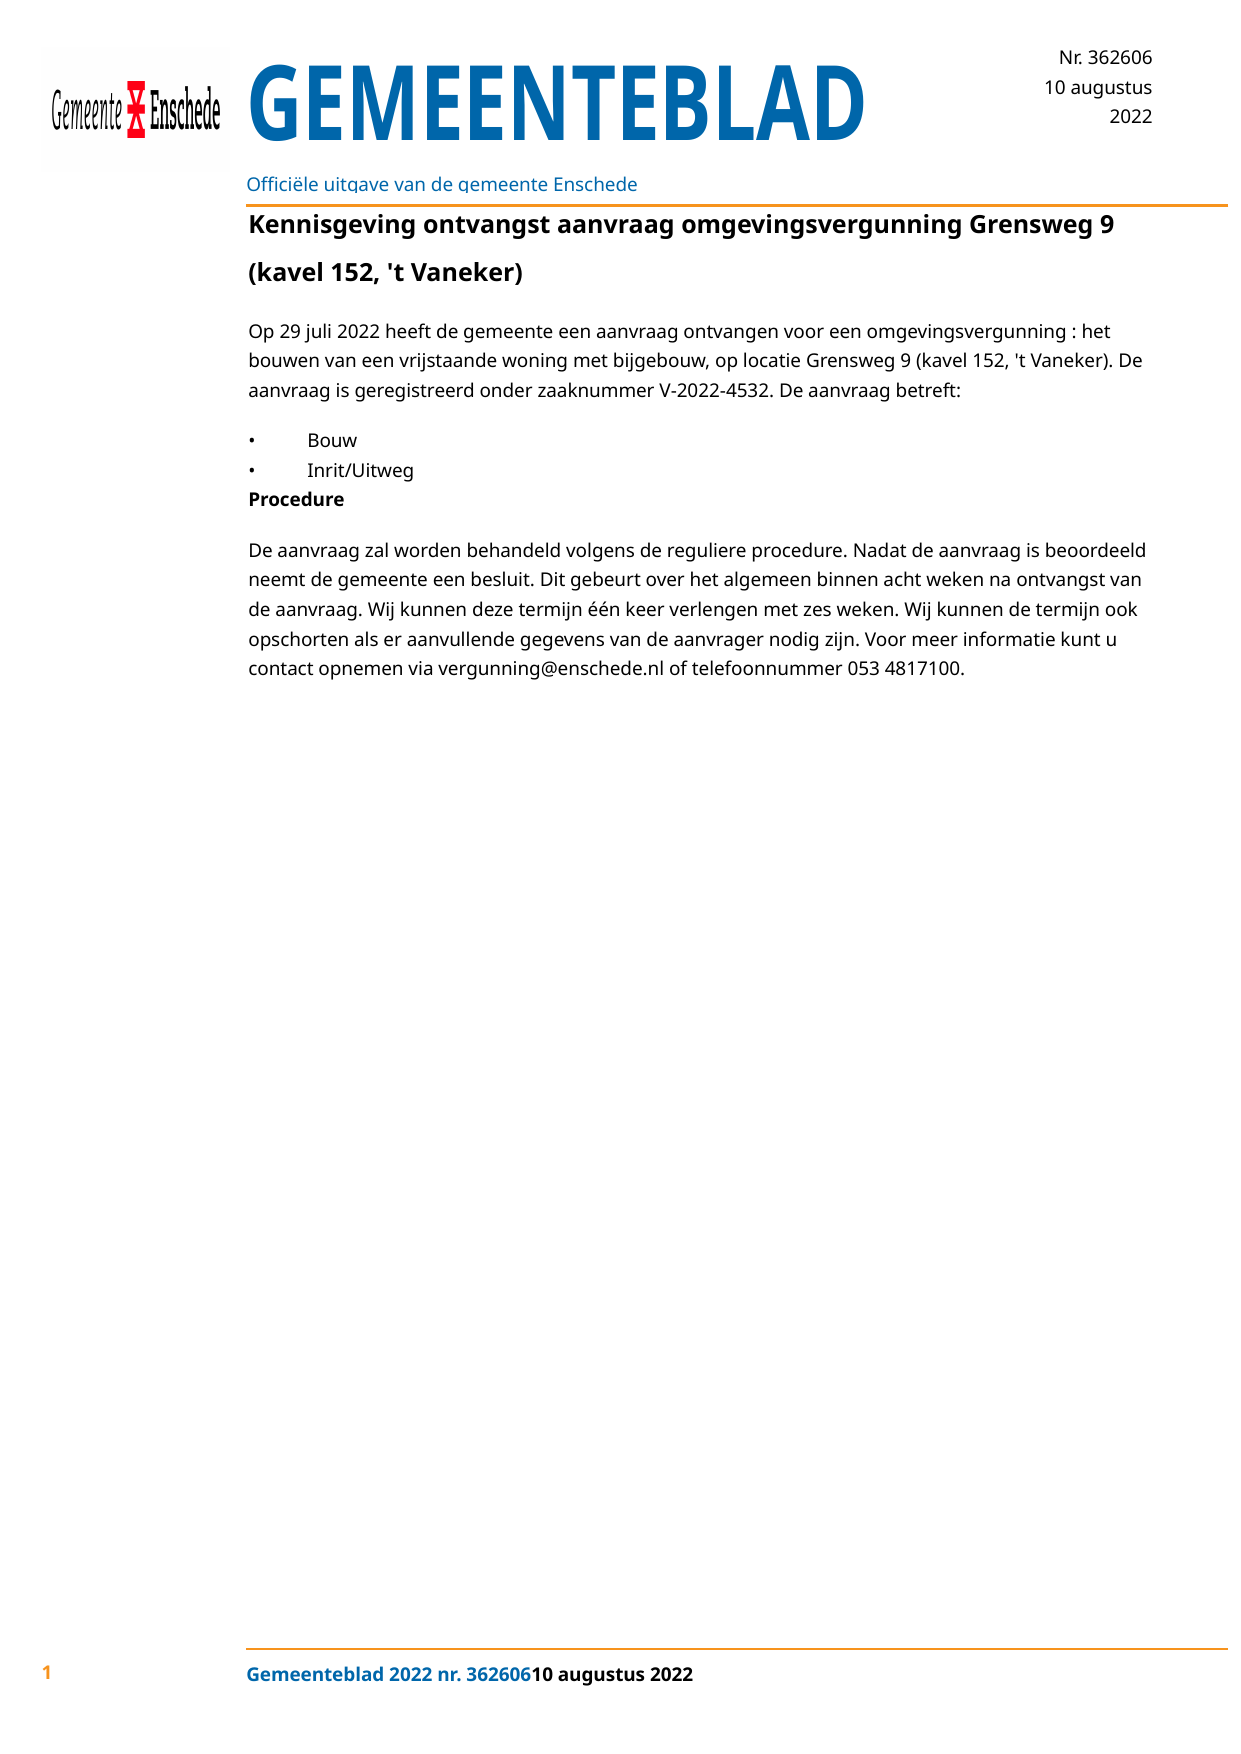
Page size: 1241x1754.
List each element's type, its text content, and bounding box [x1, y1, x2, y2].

list Bouw [248, 427, 1152, 453]
list Inrit/Uitweg [248, 457, 1152, 483]
text De aanvraag zal worden behandeld volgens de reguliere procedure. Nadat de aanvraag is beoordeeld neemt de gemeente een besluit. Dit gebeurt over het algemeen binnen acht weken na ontvangst van de aanvraag. Wij kunnen deze termijn één keer verlengen met zes weken. Wij kunnen de termijn ook opschorten als er aanvullende gegevens van de aanvrager nodig zijn. Voor meer informatie kunt u contact opnemen via vergunning@enschede.nl of telefoonnummer 053 4817100. [248, 537, 1152, 681]
text Procedure [248, 487, 1152, 512]
text Op 29 juli 2022 heeft de gemeente een aanvraag ontvangen voor een omgevingsvergunning : het bouwen van een vrijstaande woning met bijgebouw, op locatie Grensweg 9 (kavel 152, 't Vaneker). De aanvraag is geregistreerd onder zaaknummer V-2022-4532. De aanvraag betreft: [248, 318, 1152, 403]
picture [41, 47, 231, 172]
text Kennisgeving ontvangst aanvraag omgevingsvergunning Grensweg 9 (kavel 152, 't Vaneker) [248, 207, 1152, 288]
